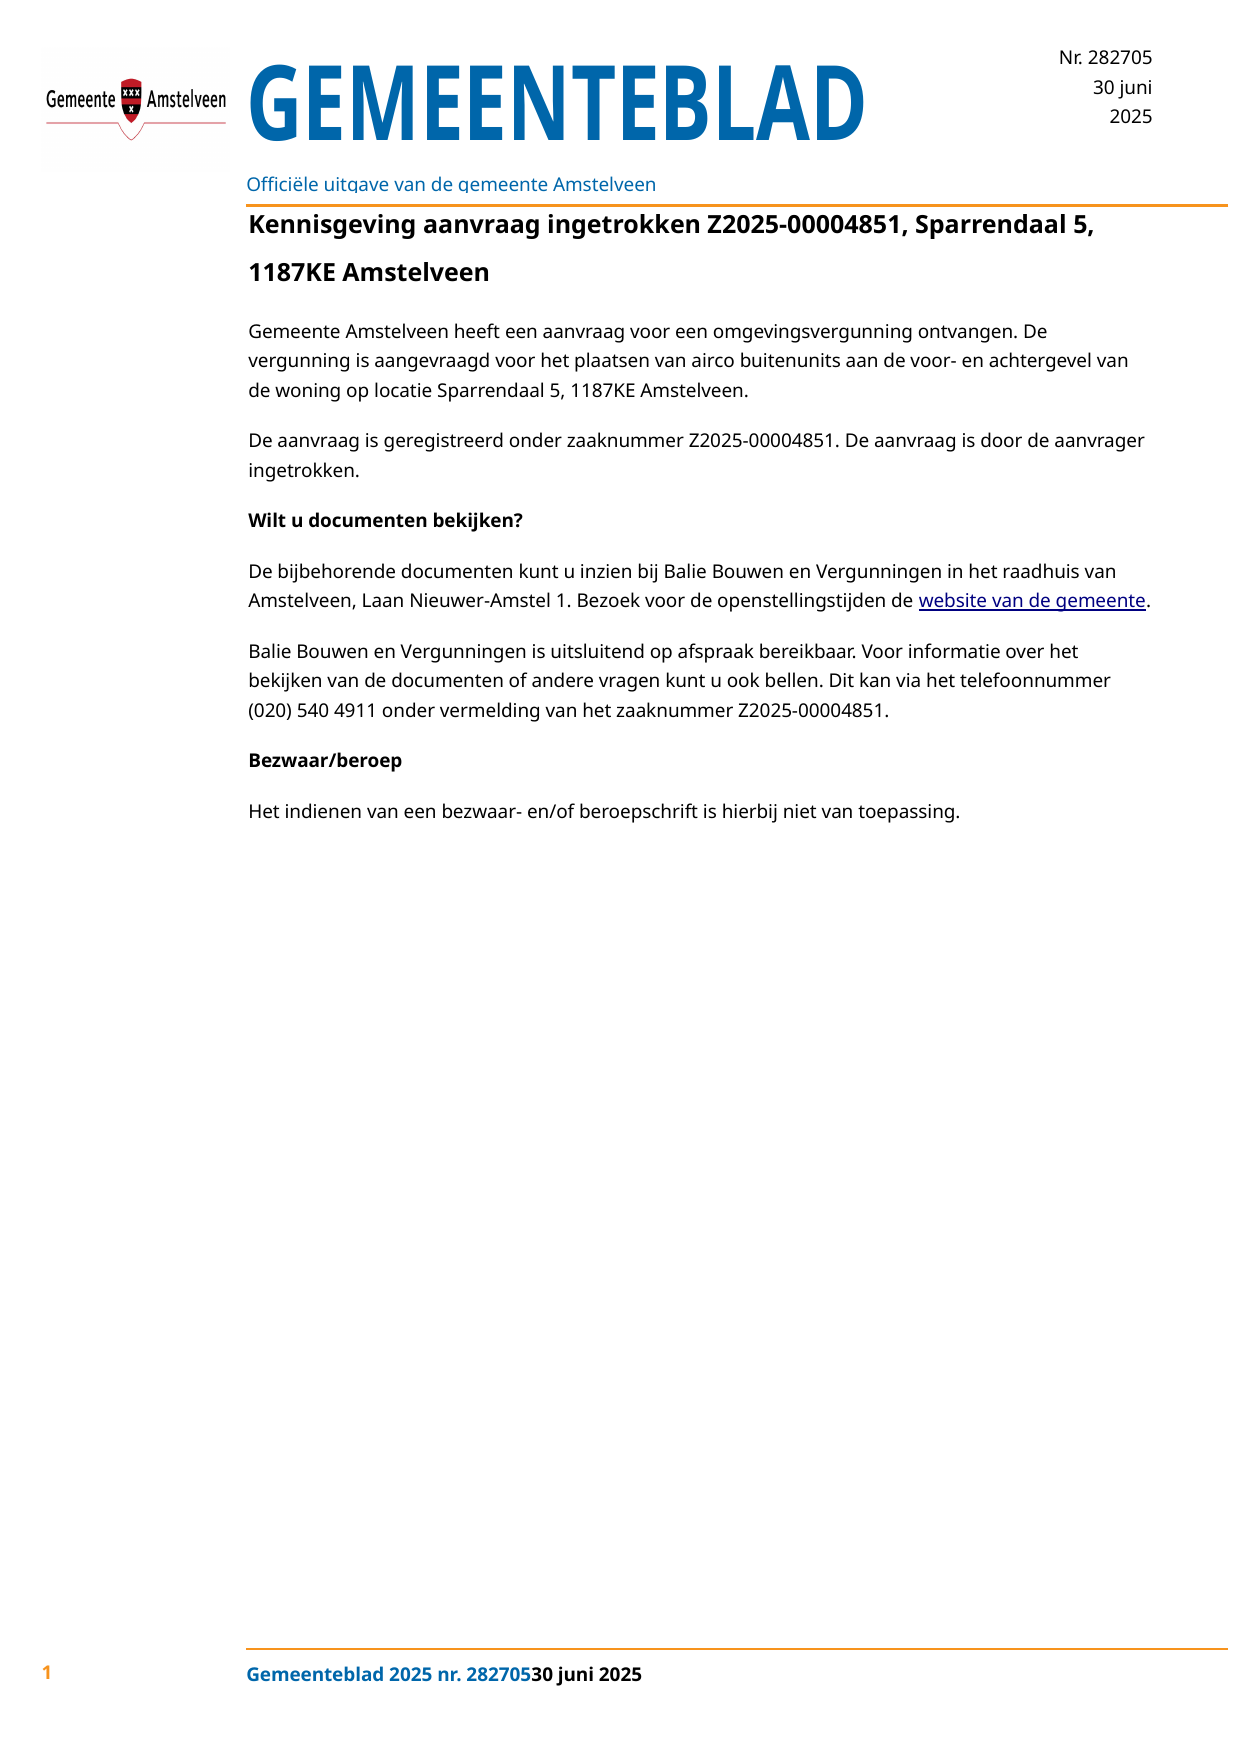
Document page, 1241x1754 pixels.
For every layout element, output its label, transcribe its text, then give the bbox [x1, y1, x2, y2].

text Gemeente Amstelveen heeft een aanvraag voor een omgevingsvergunning ontvangen. De vergunning is aangevraagd voor het plaatsen van airco buitenunits aan de voor- en achtergevel van de woning op locatie Sparrendaal 5, 1187KE Amstelveen. [248, 318, 1152, 403]
picture [41, 47, 231, 172]
text Wilt u documenten bekijken? [248, 507, 1152, 533]
text De bijbehorende documenten kunt u inzien bij Balie Bouwen en Vergunningen in het raadhuis van Amstelveen, Laan Nieuwer-Amstel 1. Bezoek voor de openstellingstijden de website van de gemeente. [248, 558, 1152, 613]
text Kennisgeving aanvraag ingetrokken Z2025-00004851, Sparrendaal 5, 1187KE Amstelveen [248, 207, 1152, 288]
text Balie Bouwen en Vergunningen is uitsluitend op afspraak bereikbaar. Voor informatie over het bekijken van de documenten of andere vragen kunt u ook bellen. Dit kan via het telefoonnummer (020) 540 4911 onder vermelding van het zaaknummer Z2025-00004851. [248, 638, 1152, 723]
text De aanvraag is geregistreerd onder zaaknummer Z2025-00004851. De aanvraag is door de aanvrager ingetrokken. [248, 427, 1152, 483]
text Bezwaar/beroep [248, 747, 1152, 773]
text Het indienen van een bezwaar- en/of beroepschrift is hierbij niet van toepassing. [248, 798, 1152, 824]
